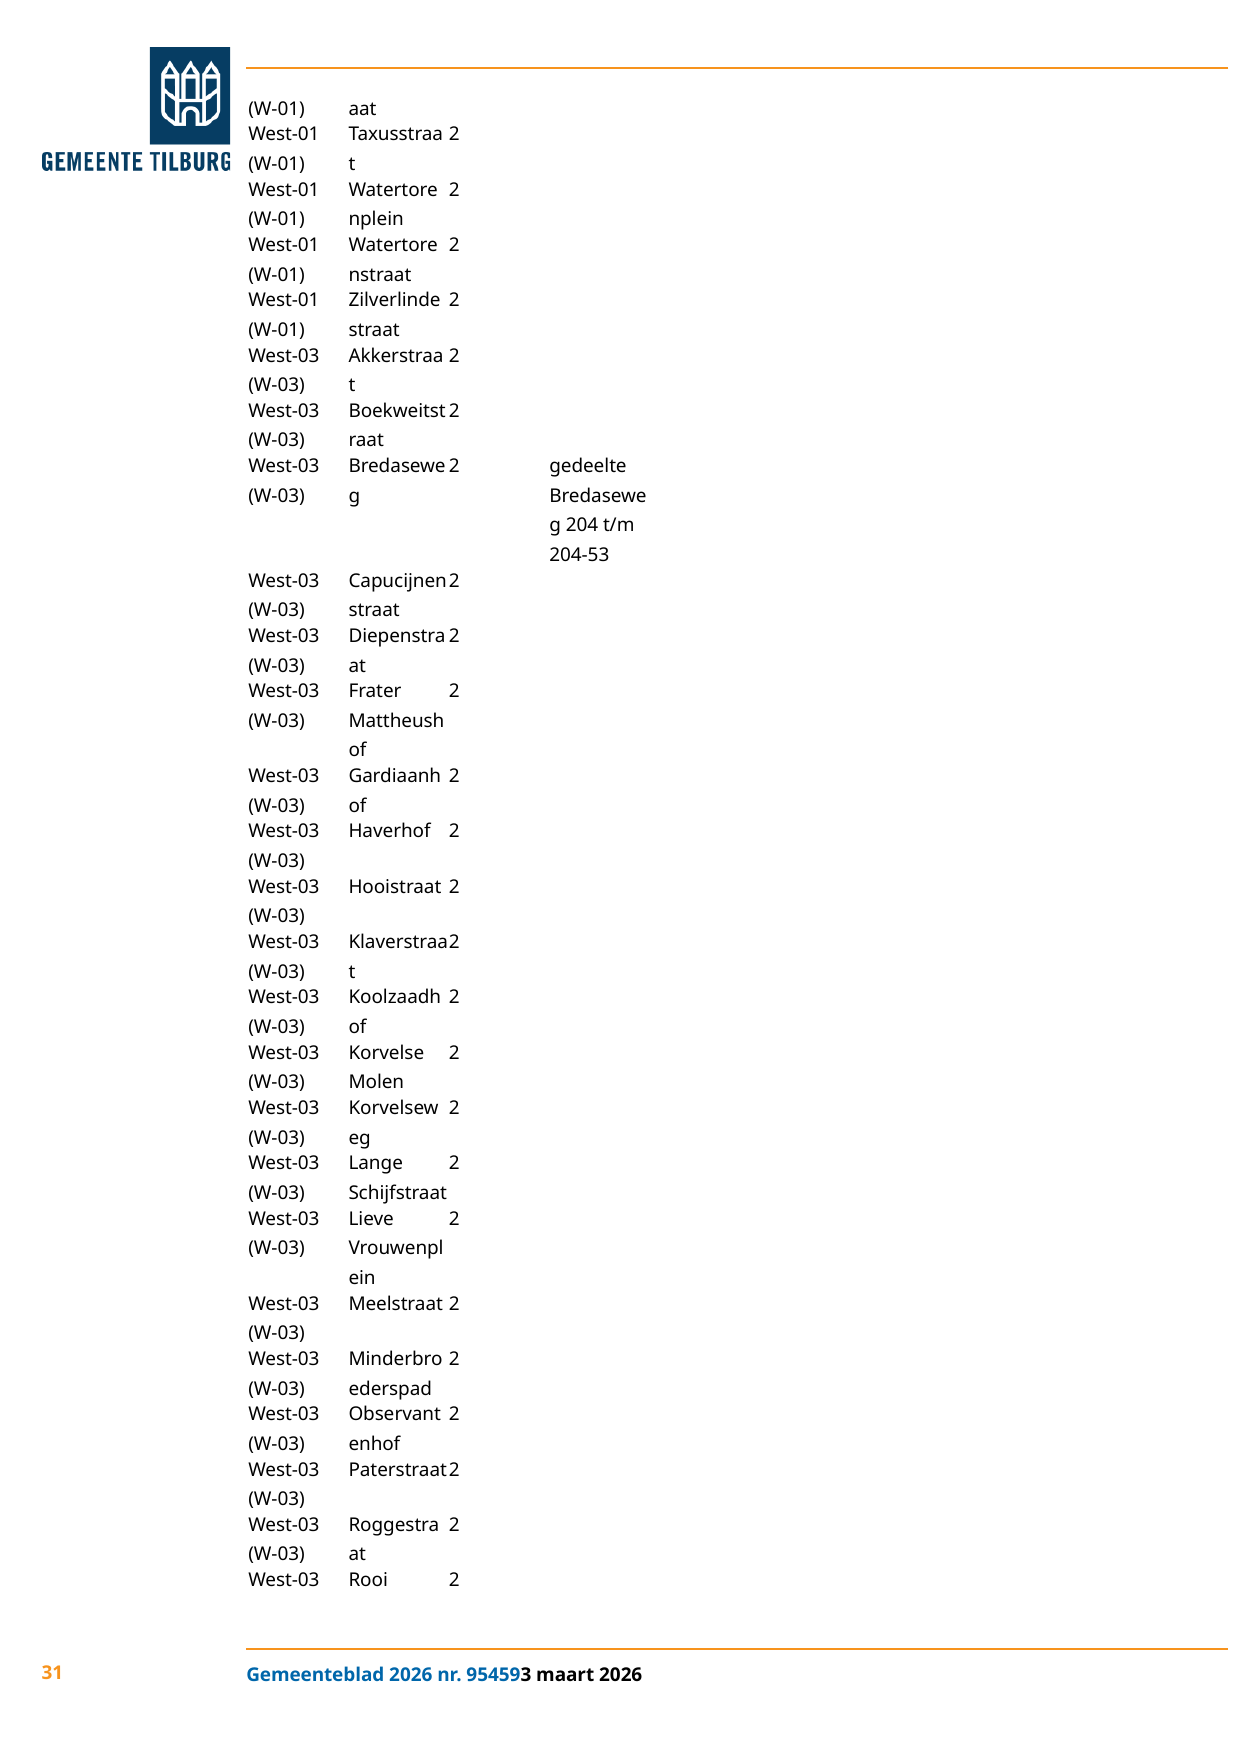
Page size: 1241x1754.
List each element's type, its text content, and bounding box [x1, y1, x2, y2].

table_cell [549, 928, 649, 984]
table_cell West-03 (W-03) [248, 928, 348, 984]
table_cell [549, 818, 649, 873]
table_cell Gardiaanhof [348, 763, 449, 818]
table_cell West-03 (W-03) [248, 1400, 348, 1456]
table_cell [549, 1345, 649, 1400]
table_cell aat [348, 95, 449, 121]
table_cell Paterstraat [348, 1456, 449, 1511]
table_cell Korvelseweg [348, 1094, 449, 1149]
table_cell West-03 (W-03) [248, 763, 348, 818]
table_cell [549, 1150, 649, 1205]
table_cell Watertorenplein [348, 176, 449, 231]
table_cell [549, 763, 649, 818]
table_cell West-03 (W-03) [248, 567, 348, 622]
table_cell West-03 (W-03) [248, 453, 348, 567]
table_cell West-03 (W-03) [248, 1039, 348, 1094]
table_cell West-01 (W-01) [248, 176, 348, 231]
table_cell Akkerstraat [348, 342, 449, 397]
table_cell [549, 873, 649, 928]
table_cell [549, 678, 649, 762]
table_cell 2 [449, 1400, 549, 1456]
table_cell Haverhof [348, 818, 449, 873]
table_cell [549, 1290, 649, 1345]
table_cell [549, 286, 649, 342]
table_cell [549, 984, 649, 1039]
table_cell Hooistraat [348, 873, 449, 928]
table_cell [549, 1205, 649, 1290]
table_cell Korvelse Molen [348, 1039, 449, 1094]
table_cell 2 [449, 678, 549, 762]
table_cell 2 [449, 1290, 549, 1345]
table_cell [549, 1400, 649, 1456]
table_cell West-01 (W-01) [248, 121, 348, 176]
table_cell 2 [449, 342, 549, 397]
table_cell 2 [449, 1094, 549, 1149]
table_cell 2 [449, 567, 549, 622]
table_cell 2 [449, 873, 549, 928]
table_cell West-03 (W-03) [248, 397, 348, 452]
table_cell 2 [449, 984, 549, 1039]
table_cell 2 [449, 1150, 549, 1205]
table_cell Roggestraat [348, 1511, 449, 1566]
table_cell Diepenstraat [348, 622, 449, 677]
table_cell West-03 (W-03) [248, 818, 348, 873]
table_cell 2 [449, 622, 549, 677]
picture [41, 47, 231, 172]
table_cell Lieve Vrouwenplein [348, 1205, 449, 1290]
table_cell West-03 (W-03) [248, 1456, 348, 1511]
table_cell West-01 (W-01) [248, 231, 348, 286]
table_cell West-03 (W-03) [248, 1150, 348, 1205]
table_cell 2 [449, 1345, 549, 1400]
table_cell 2 [449, 818, 549, 873]
table_cell 2 [449, 231, 549, 286]
table_cell 2 [449, 928, 549, 984]
table_cell 2 [449, 1511, 549, 1566]
table_cell 2 [449, 176, 549, 231]
table_cell West-03 [248, 1566, 348, 1592]
table_cell [549, 1039, 649, 1094]
table_cell West-03 (W-03) [248, 1094, 348, 1149]
table_cell [549, 1566, 649, 1592]
table_cell [549, 622, 649, 677]
table_cell 2 [449, 1456, 549, 1511]
table_cell [549, 567, 649, 622]
table_cell Koolzaadhof [348, 984, 449, 1039]
table_cell [549, 342, 649, 397]
table_cell Meelstraat [348, 1290, 449, 1345]
table_cell [449, 95, 549, 121]
table_cell [549, 121, 649, 176]
table_cell West-03 (W-03) [248, 1290, 348, 1345]
table_cell 2 [449, 1205, 549, 1290]
table_cell Bredaseweg [348, 453, 449, 567]
table_cell West-03 (W-03) [248, 1345, 348, 1400]
table_cell Observantenhof [348, 1400, 449, 1456]
table_cell Watertorenstraat [348, 231, 449, 286]
table_cell 2 [449, 121, 549, 176]
table_cell West-03 (W-03) [248, 1205, 348, 1290]
table_cell Minderbroederspad [348, 1345, 449, 1400]
table_cell 2 [449, 1566, 549, 1592]
table_cell Lange Schijfstraat [348, 1150, 449, 1205]
table_cell (W-01) [248, 95, 348, 121]
table_cell [549, 397, 649, 452]
table_cell 2 [449, 286, 549, 342]
table_cell Capucijnenstraat [348, 567, 449, 622]
table_cell Rooi [348, 1566, 449, 1592]
table_cell Klaverstraat [348, 928, 449, 984]
table_cell West-01 (W-01) [248, 286, 348, 342]
table_cell West-03 (W-03) [248, 622, 348, 677]
table_cell West-03 (W-03) [248, 984, 348, 1039]
table_cell 2 [449, 397, 549, 452]
table_cell 2 [449, 453, 549, 567]
table_cell West-03 (W-03) [248, 1511, 348, 1566]
table_cell [549, 1511, 649, 1566]
table_cell West-03 (W-03) [248, 873, 348, 928]
table_cell [549, 176, 649, 231]
table_cell gedeelte Bredaseweg 204 t/m 204-53 [549, 453, 649, 567]
table_cell West-03 (W-03) [248, 678, 348, 762]
table_cell [549, 95, 649, 121]
table_cell 2 [449, 1039, 549, 1094]
table_cell Boekweitstraat [348, 397, 449, 452]
table_cell [549, 1094, 649, 1149]
table_cell Taxusstraat [348, 121, 449, 176]
table_cell 2 [449, 763, 549, 818]
table_cell [549, 1456, 649, 1511]
table_cell West-03 (W-03) [248, 342, 348, 397]
table_cell Zilverlindestraat [348, 286, 449, 342]
table_cell [549, 231, 649, 286]
table_cell Frater Mattheushof [348, 678, 449, 762]
